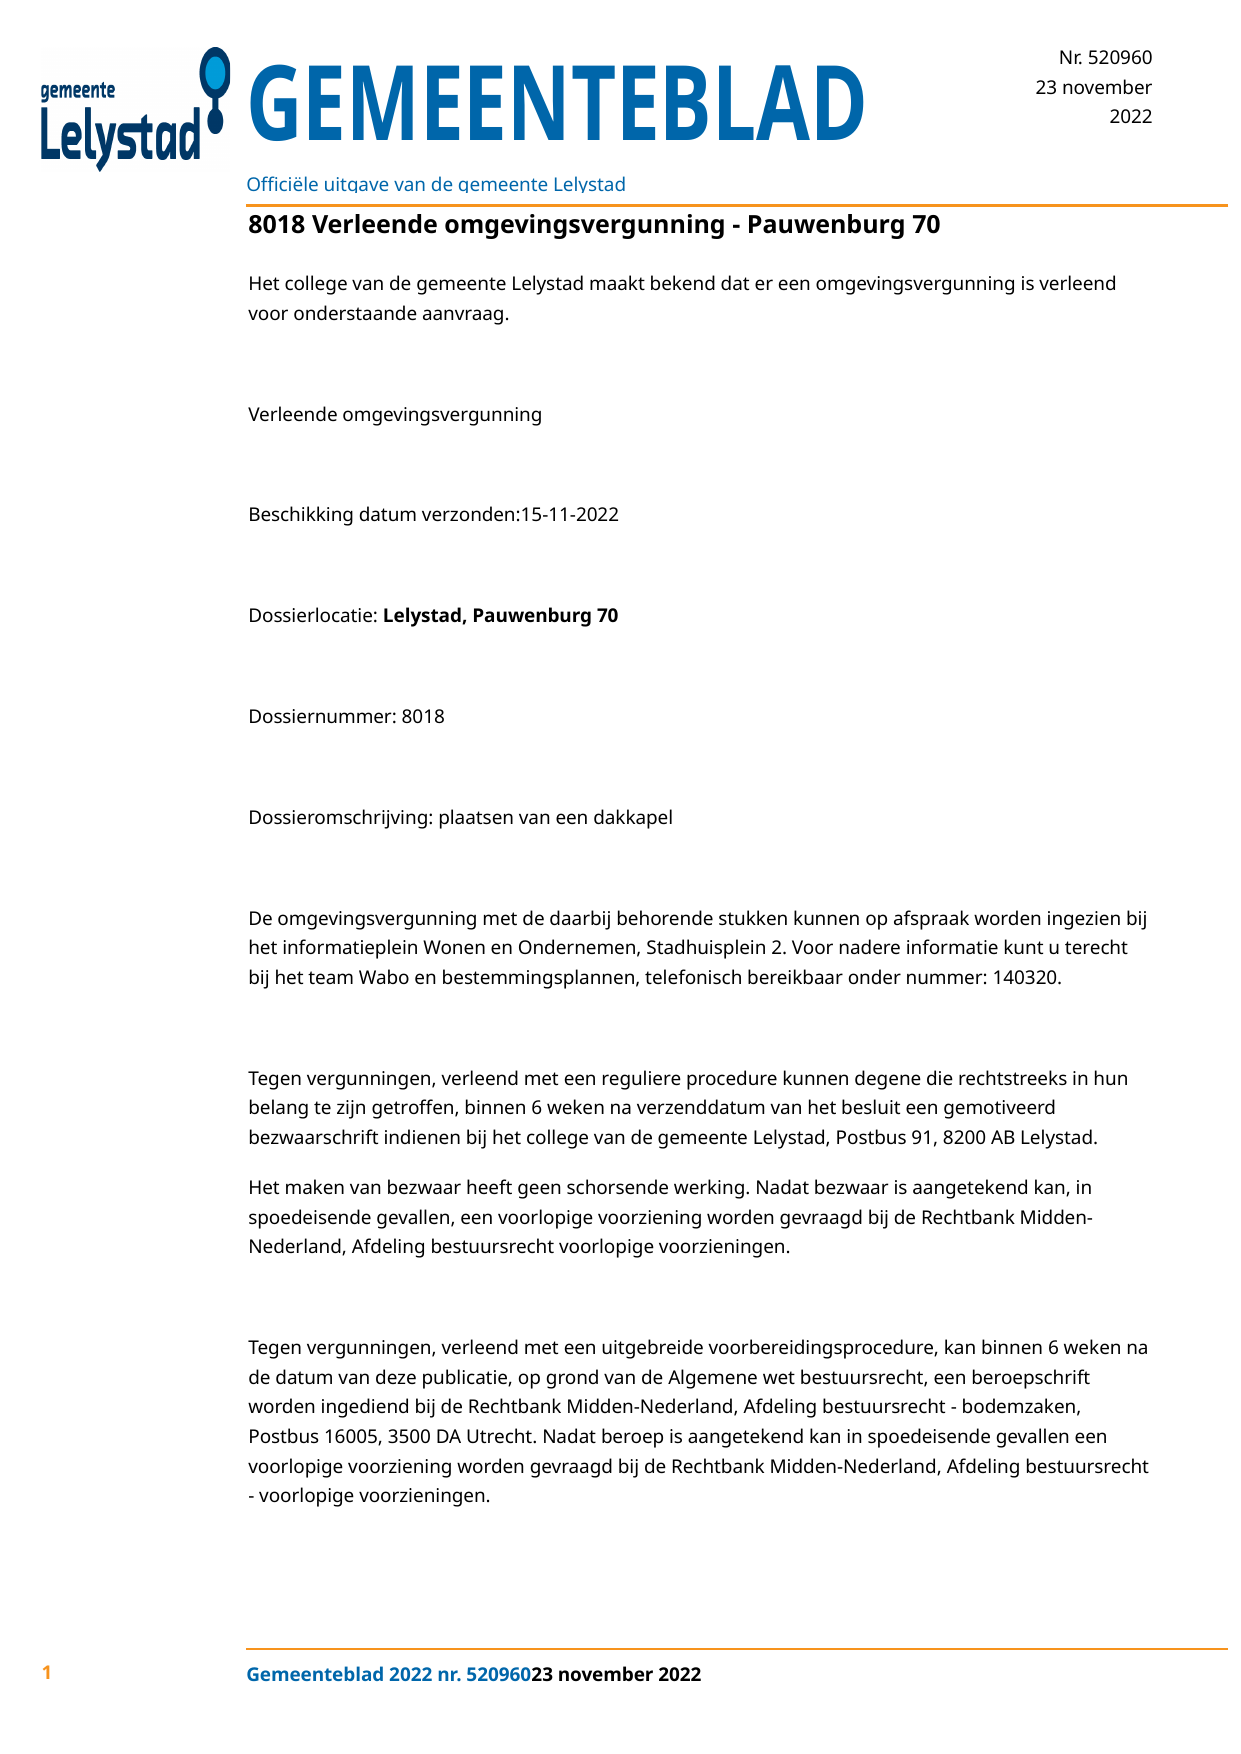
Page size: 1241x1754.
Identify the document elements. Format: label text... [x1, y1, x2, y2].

text Dossierlocatie: Lelystad, Pauwenburg 70 [248, 602, 1152, 628]
text Verleende omgevingsvergunning [248, 401, 1152, 426]
text De omgevingsvergunning met de daarbij behorende stukken kunnen op afspraak worden ingezien bij het informatieplein Wonen en Ondernemen, Stadhuisplein 2. Voor nadere informatie kunt u terecht bij het team Wabo en bestemmingsplannen, telefonisch bereikbaar onder nummer: 140320. [248, 905, 1152, 990]
text Dossieromschrijving: plaatsen van een dakkapel [248, 804, 1152, 830]
text Tegen vergunningen, verleend met een uitgebreide voorbereidingsprocedure, kan binnen 6 weken na de datum van deze publicatie, op grond van de Algemene wet bestuursrecht, een beroepschrift worden ingediend bij de Rechtbank Midden-Nederland, Afdeling bestuursrecht - bodemzaken, Postbus 16005, 3500 DA Utrecht. Nadat beroep is aangetekend kan in spoedeisende gevallen een voorlopige voorziening worden gevraagd bij de Rechtbank Midden-Nederland, Afdeling bestuursrecht - voorlopige voorzieningen. [248, 1334, 1152, 1508]
picture [41, 47, 231, 172]
text Dossiernummer: 8018 [248, 703, 1152, 729]
text Tegen vergunningen, verleend met een reguliere procedure kunnen degene die rechtstreeks in hun belang te zijn getroffen, binnen 6 weken na verzenddatum van het besluit een gemotiveerd bezwaarschrift indienen bij het college van de gemeente Lelystad, Postbus 91, 8200 AB Lelystad. [248, 1065, 1152, 1150]
text Beschikking datum verzonden:15-11-2022 [248, 502, 1152, 527]
text Het maken van bezwaar heeft geen schorsende werking. Nadat bezwaar is aangetekend kan, in spoedeisende gevallen, een voorlopige voorziening worden gevraagd bij de Rechtbank Midden-Nederland, Afdeling bestuursrecht voorlopige voorzieningen. [248, 1174, 1152, 1259]
text 8018 Verleende omgevingsvergunning - Pauwenburg 70 [248, 207, 1152, 241]
text Het college van de gemeente Lelystad maakt bekend dat er een omgevingsvergunning is verleend voor onderstaande aanvraag. [248, 270, 1152, 326]
